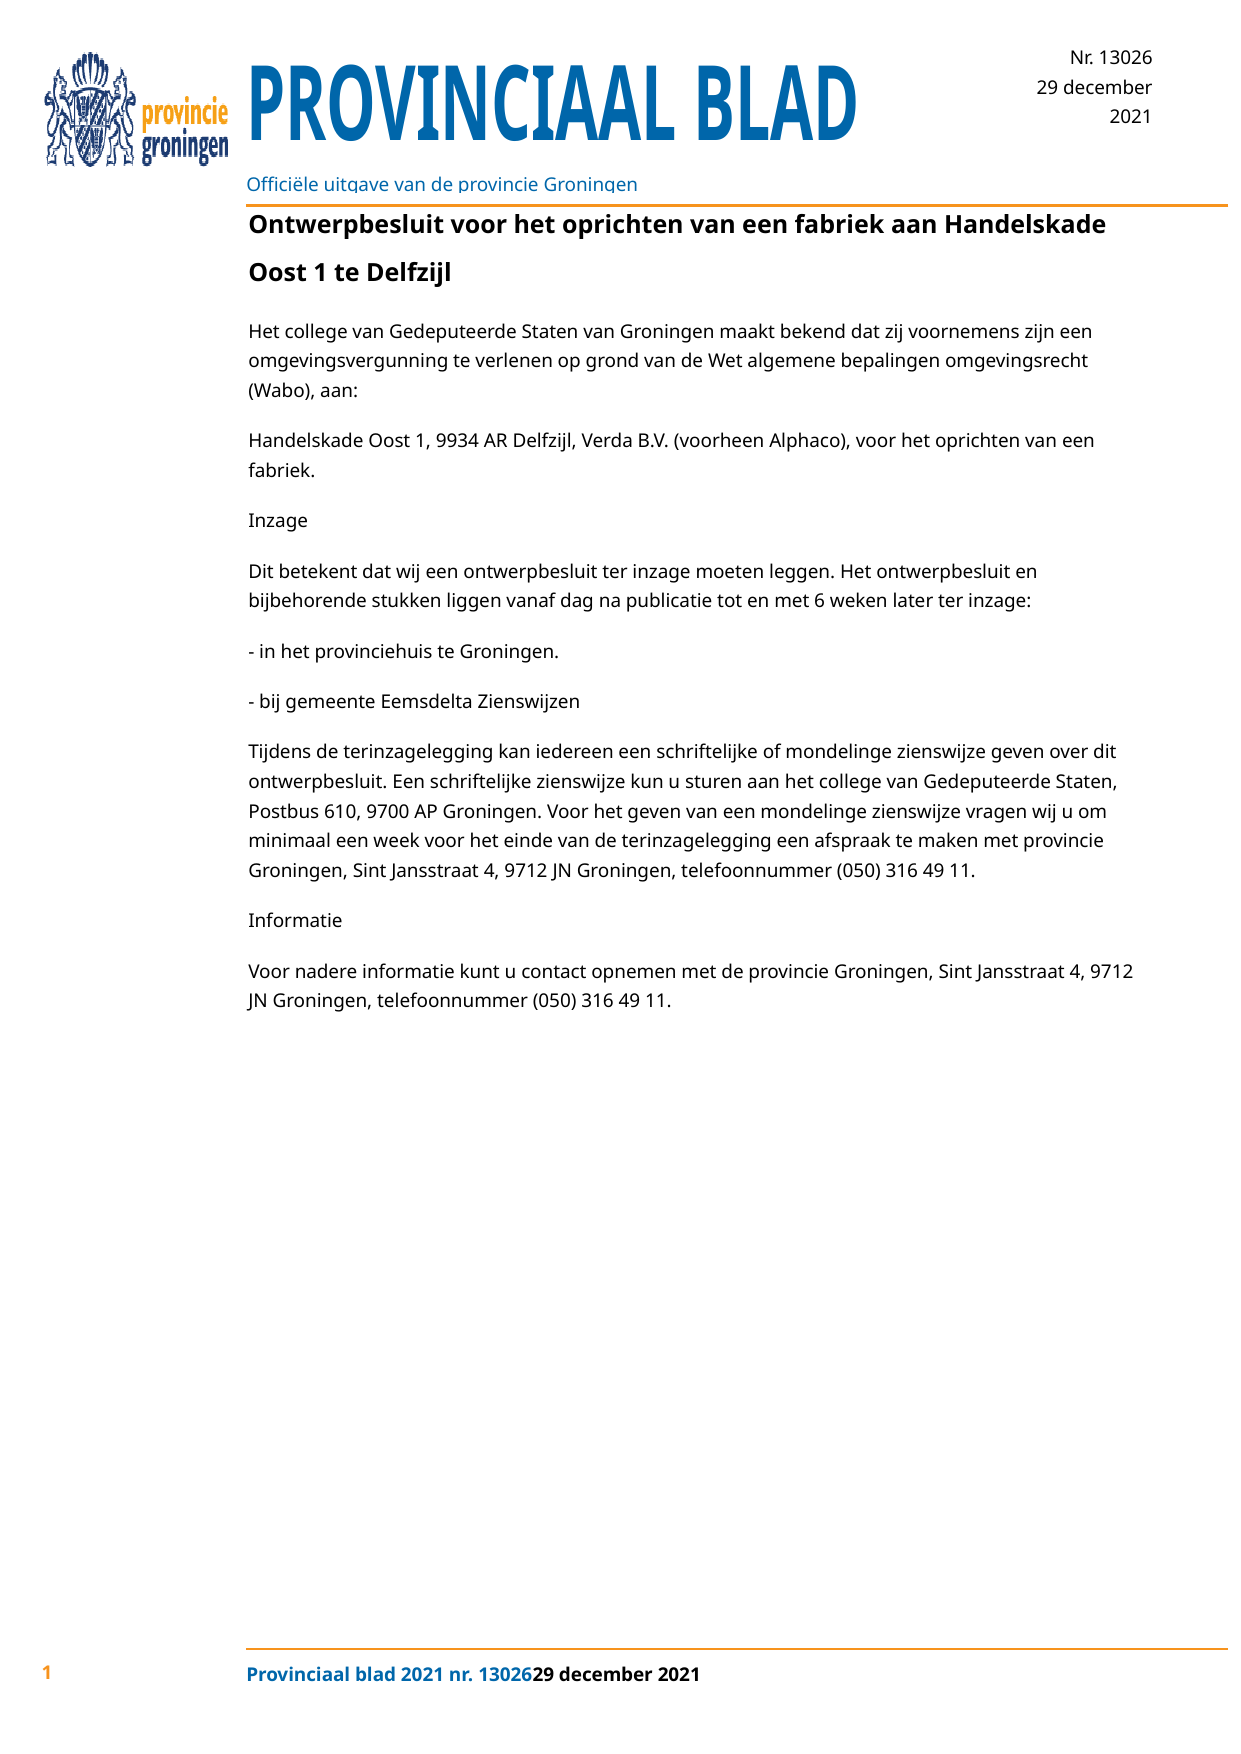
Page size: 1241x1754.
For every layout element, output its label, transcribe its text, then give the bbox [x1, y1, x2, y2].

text Het college van Gedeputeerde Staten van Groningen maakt bekend dat zij voornemens zijn een omgevingsvergunning te verlenen op grond van de Wet algemene bepalingen omgevingsrecht (Wabo), aan: [248, 318, 1152, 403]
text Inzage [248, 507, 1152, 533]
text Handelskade Oost 1, 9934 AR Delfzijl, Verda B.V. (voorheen Alphaco), voor het oprichten van een fabriek. [248, 427, 1152, 483]
picture [41, 47, 231, 172]
text Ontwerpbesluit voor het oprichten van een fabriek aan Handelskade Oost 1 te Delfzijl [248, 207, 1152, 288]
text - in het provinciehuis te Groningen. [248, 638, 1152, 664]
text Dit betekent dat wij een ontwerpbesluit ter inzage moeten leggen. Het ontwerpbesluit en bijbehorende stukken liggen vanaf dag na publicatie tot en met 6 weken later ter inzage: [248, 558, 1152, 613]
text Voor nadere informatie kunt u contact opnemen met de provincie Groningen, Sint Jansstraat 4, 9712 JN Groningen, telefoonnummer (050) 316 49 11. [248, 958, 1152, 1013]
text Tijdens de terinzagelegging kan iedereen een schriftelijke of mondelinge zienswijze geven over dit ontwerpbesluit. Een schriftelijke zienswijze kun u sturen aan het college van Gedeputeerde Staten, Postbus 610, 9700 AP Groningen. Voor het geven van een mondelinge zienswijze vragen wij u om minimaal een week voor het einde van de terinzagelegging een afspraak te maken met provincie Groningen, Sint Jansstraat 4, 9712 JN Groningen, telefoonnummer (050) 316 49 11. [248, 739, 1152, 883]
text Informatie [248, 907, 1152, 933]
text - bij gemeente Eemsdelta Zienswijzen [248, 688, 1152, 714]
